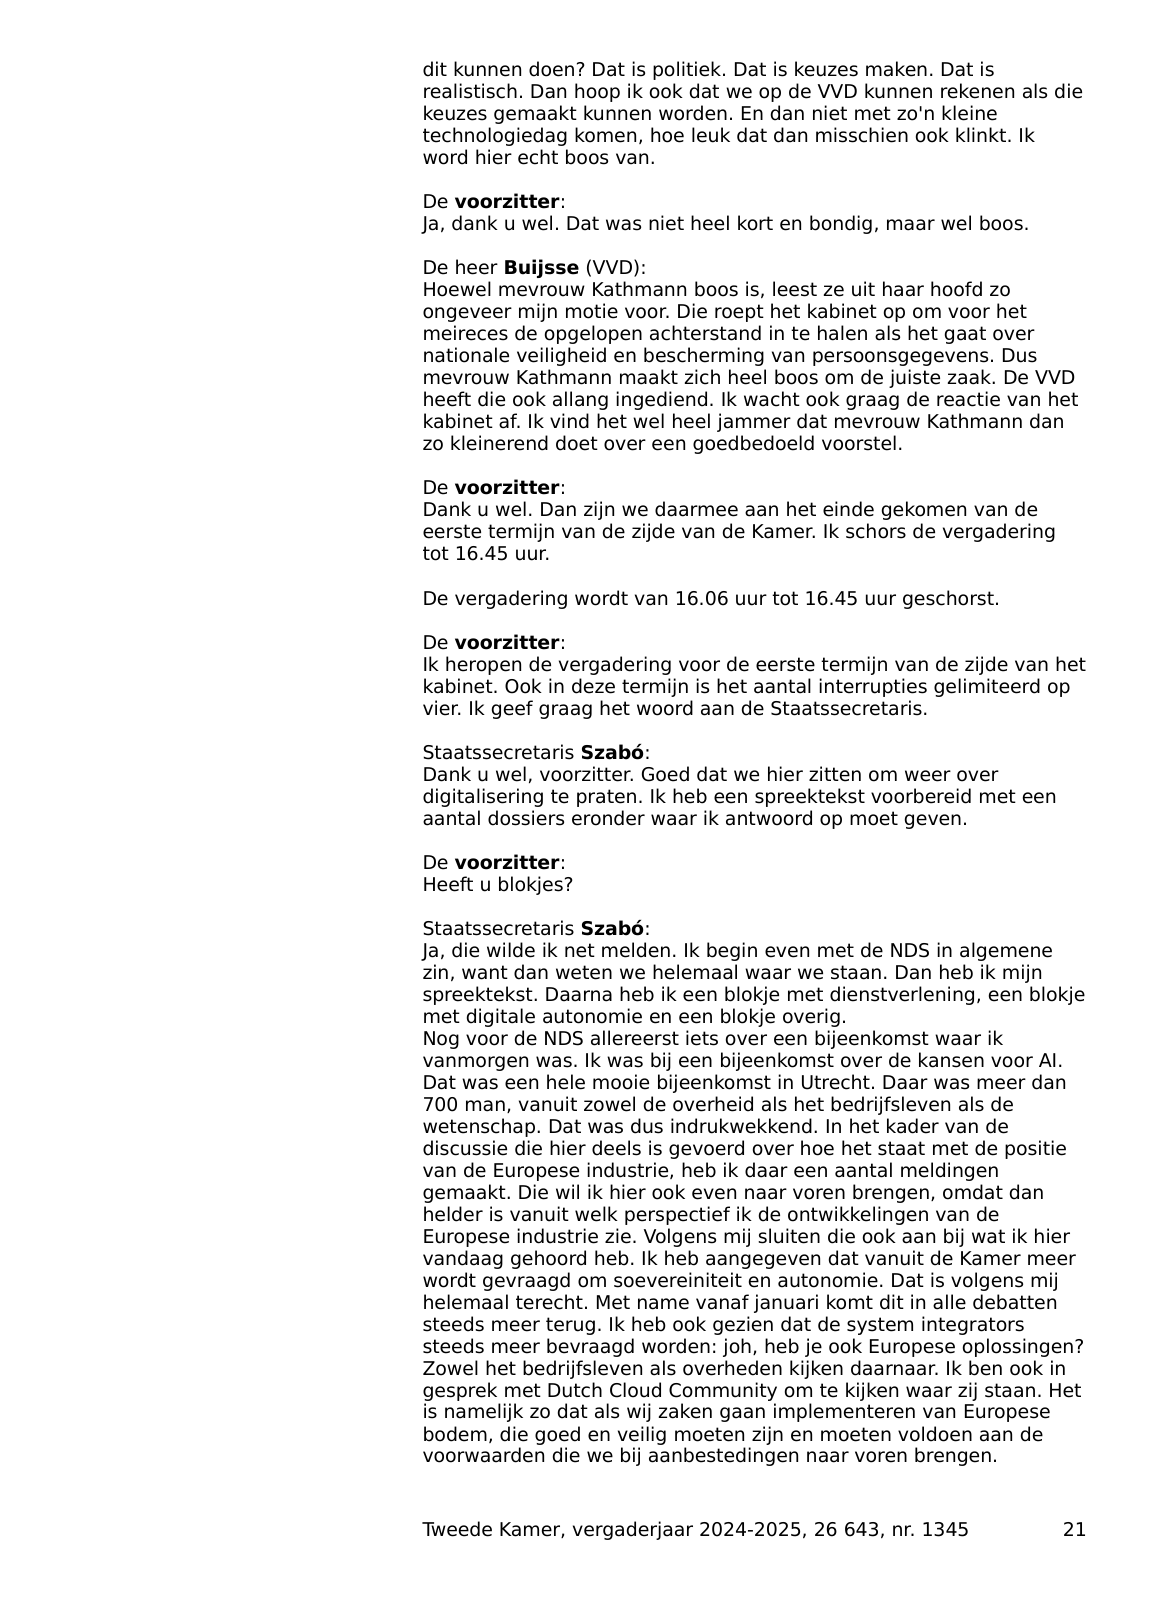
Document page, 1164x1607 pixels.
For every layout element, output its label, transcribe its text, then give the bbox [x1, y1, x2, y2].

text Heeft u blokjes? [422, 874, 1087, 896]
text Staatssecretaris Szabó: [422, 742, 1087, 764]
text dit kunnen doen? Dat is politiek. Dat is keuzes maken. Dat is realistisch. Dan hoop ik ook dat we op de VVD kunnen rekenen als die keuzes gemaakt kunnen worden. En dan niet met zo'n kleine technologiedag komen, hoe leuk dat dan misschien ook klinkt. Ik word hier echt boos van. [422, 59, 1087, 169]
text Staatssecretaris Szabó: [422, 918, 1087, 940]
text De voorzitter: [422, 632, 1087, 653]
text De voorzitter: [422, 191, 1087, 213]
text Ja, die wilde ik net melden. Ik begin even met de NDS in algemene zin, want dan weten we helemaal waar we staan. Dan heb ik mijn spreektekst. Daarna heb ik een blokje met dienstverlening, een blokje met digitale autonomie en een blokje overig. [422, 940, 1087, 1028]
text De voorzitter: [422, 852, 1087, 874]
text Dank u wel, voorzitter. Goed dat we hier zitten om weer over digitalisering te praten. Ik heb een spreektekst voorbereid met een aantal dossiers eronder waar ik antwoord op moet geven. [422, 764, 1087, 829]
text Hoewel mevrouw Kathmann boos is, leest ze uit haar hoofd zo ongeveer mijn motie voor. Die roept het kabinet op om voor het meireces de opgelopen achterstand in te halen als het gaat over nationale veiligheid en bescherming van persoonsgegevens. Dus mevrouw Kathmann maakt zich heel boos om de juiste zaak. De VVD heeft die ook allang ingediend. Ik wacht ook graag de reactie van het kabinet af. Ik vind het wel heel jammer dat mevrouw Kathmann dan zo kleinerend doet over een goedbedoeld voorstel. [422, 279, 1087, 455]
text De heer Buijsse (VVD): [422, 257, 1087, 279]
text Dank u wel. Dan zijn we daarmee aan het einde gekomen van de eerste termijn van de zijde van de Kamer. Ik schors de vergadering tot 16.45 uur. [422, 499, 1087, 565]
text Ik heropen de vergadering voor de eerste termijn van de zijde van het kabinet. Ook in deze termijn is het aantal interrupties gelimiteerd op vier. Ik geef graag het woord aan de Staatssecretaris. [422, 653, 1087, 719]
text De vergadering wordt van 16.06 uur tot 16.45 uur geschorst. [422, 587, 1087, 609]
text De voorzitter: [422, 477, 1087, 499]
text Nog voor de NDS allereerst iets over een bijeenkomst waar ik vanmorgen was. Ik was bij een bijeenkomst over de kansen voor AI. Dat was een hele mooie bijeenkomst in Utrecht. Daar was meer dan 700 man, vanuit zowel de overheid als het bedrijfsleven als de wetenschap. Dat was dus indrukwekkend. In het kader van de discussie die hier deels is gevoerd over hoe het staat met de positie van de Europese industrie, heb ik daar een aantal meldingen gemaakt. Die wil ik hier ook even naar voren brengen, omdat dan helder is vanuit welk perspectief ik de ontwikkelingen van de Europese industrie zie. Volgens mij sluiten die ook aan bij wat ik hier vandaag gehoord heb. Ik heb aangegeven dat vanuit de Kamer meer wordt gevraagd om soevereiniteit en autonomie. Dat is volgens mij helemaal terecht. Met name vanaf januari komt dit in alle debatten steeds meer terug. Ik heb ook gezien dat de system integrators steeds meer bevraagd worden: joh, heb je ook Europese oplossingen? Zowel het bedrijfsleven als overheden kijken daarnaar. Ik ben ook in gesprek met Dutch Cloud Community om te kijken waar zij staan. Het is namelijk zo dat als wij zaken gaan implementeren van Europese bodem, die goed en veilig moeten zijn en moeten voldoen aan de voorwaarden die we bij aanbestedingen naar voren brengen. [422, 1028, 1087, 1467]
text Ja, dank u wel. Dat was niet heel kort en bondig, maar wel boos. [422, 213, 1087, 235]
